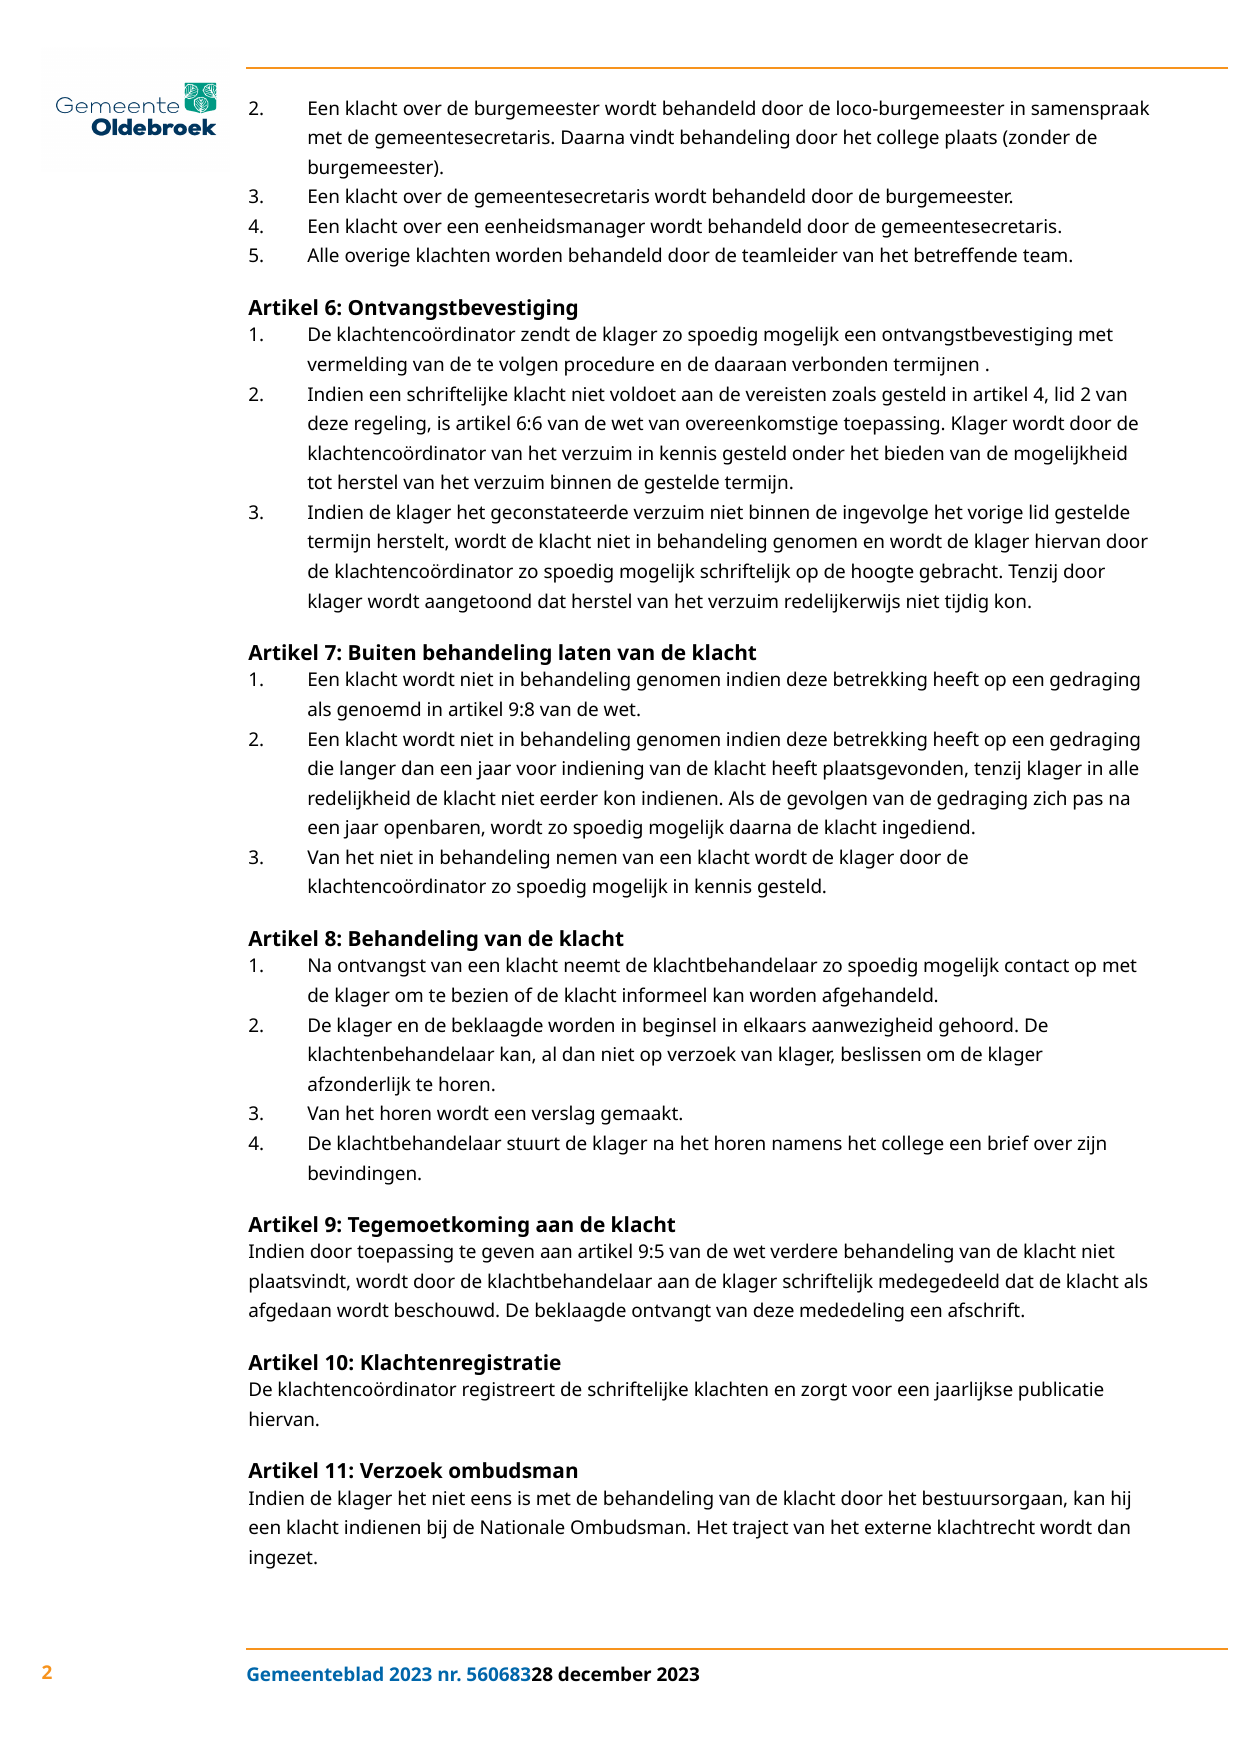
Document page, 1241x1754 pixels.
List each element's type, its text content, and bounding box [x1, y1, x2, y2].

text Artikel 7: Buiten behandeling laten van de klacht [248, 638, 1152, 667]
text Artikel 10: Klachtenregistratie [248, 1348, 1152, 1377]
text Artikel 6: Ontvangstbevestiging [248, 293, 1152, 322]
list Na ontvangst van een klacht neemt de klachtbehandelaar zo spoedig mogelijk contact op met de klager om te bezien of de klacht informeel kan worden afgehandeld. [248, 953, 1152, 1008]
list Indien de klager het geconstateerde verzuim niet binnen de ingevolge het vorige lid gestelde termijn herstelt, wordt de klacht niet in behandeling genomen en wordt de klager hiervan door de klachtencoördinator zo spoedig mogelijk schriftelijk op de hoogte gebracht. Tenzij door klager wordt aangetoond dat herstel van het verzuim redelijkerwijs niet tijdig kon. [248, 499, 1152, 613]
list Een klacht over de burgemeester wordt behandeld door de loco-burgemeester in samenspraak met de gemeentesecretaris. Daarna vindt behandeling door het college plaats (zonder de burgemeester). [248, 95, 1152, 180]
text Indien de klager het niet eens is met de behandeling van de klacht door het bestuursorgaan, kan hij een klacht indienen bij de Nationale Ombudsman. Het traject van het externe klachtrecht wordt dan ingezet. [248, 1485, 1152, 1570]
text Artikel 9: Tegemoetkoming aan de klacht [248, 1210, 1152, 1238]
list Een klacht over een eenheidsmanager wordt behandeld door de gemeentesecretaris. [248, 213, 1152, 239]
list Een klacht wordt niet in behandeling genomen indien deze betrekking heeft op een gedraging als genoemd in artikel 9:8 van de wet. [248, 667, 1152, 722]
list Een klacht wordt niet in behandeling genomen indien deze betrekking heeft op een gedraging die langer dan een jaar voor indiening van de klacht heeft plaatsgevonden, tenzij klager in alle redelijkheid de klacht niet eerder kon indienen. Als de gevolgen van de gedraging zich pas na een jaar openbaren, wordt zo spoedig mogelijk daarna de klacht ingediend. [248, 726, 1152, 840]
text Artikel 11: Verzoek ombudsman [248, 1457, 1152, 1485]
list Een klacht over de gemeentesecretaris wordt behandeld door de burgemeester. [248, 183, 1152, 209]
list De klager en de beklaagde worden in beginsel in elkaars aanwezigheid gehoord. De klachtenbehandelaar kan, al dan niet op verzoek van klager, beslissen om de klager afzonderlijk te horen. [248, 1012, 1152, 1097]
list Alle overige klachten worden behandeld door de teamleider van het betreffende team. [248, 243, 1152, 268]
text Indien door toepassing te geven aan artikel 9:5 van de wet verdere behandeling van de klacht niet plaatsvindt, wordt door de klachtbehandelaar aan de klager schriftelijk medegedeeld dat de klacht als afgedaan wordt beschouwd. De beklaagde ontvangt van deze mededeling een afschrift. [248, 1238, 1152, 1323]
picture [41, 47, 231, 172]
list Indien een schriftelijke klacht niet voldoet aan de vereisten zoals gesteld in artikel 4, lid 2 van deze regeling, is artikel 6:6 van de wet van overeenkomstige toepassing. Klager wordt door de klachtencoördinator van het verzuim in kennis gesteld onder het bieden van de mogelijkheid tot herstel van het verzuim binnen de gestelde termijn. [248, 381, 1152, 495]
text Artikel 8: Behandeling van de klacht [248, 924, 1152, 953]
text De klachtencoördinator registreert de schriftelijke klachten en zorgt voor een jaarlijkse publicatie hiervan. [248, 1377, 1152, 1432]
list De klachtbehandelaar stuurt de klager na het horen namens het college een brief over zijn bevindingen. [248, 1130, 1152, 1185]
list Van het horen wordt een verslag gemaakt. [248, 1101, 1152, 1126]
list Van het niet in behandeling nemen van een klacht wordt de klager door de klachtencoördinator zo spoedig mogelijk in kennis gesteld. [248, 844, 1152, 899]
list De klachtencoördinator zendt de klager zo spoedig mogelijk een ontvangstbevestiging met vermelding van de te volgen procedure en de daaraan verbonden termijnen . [248, 322, 1152, 377]
